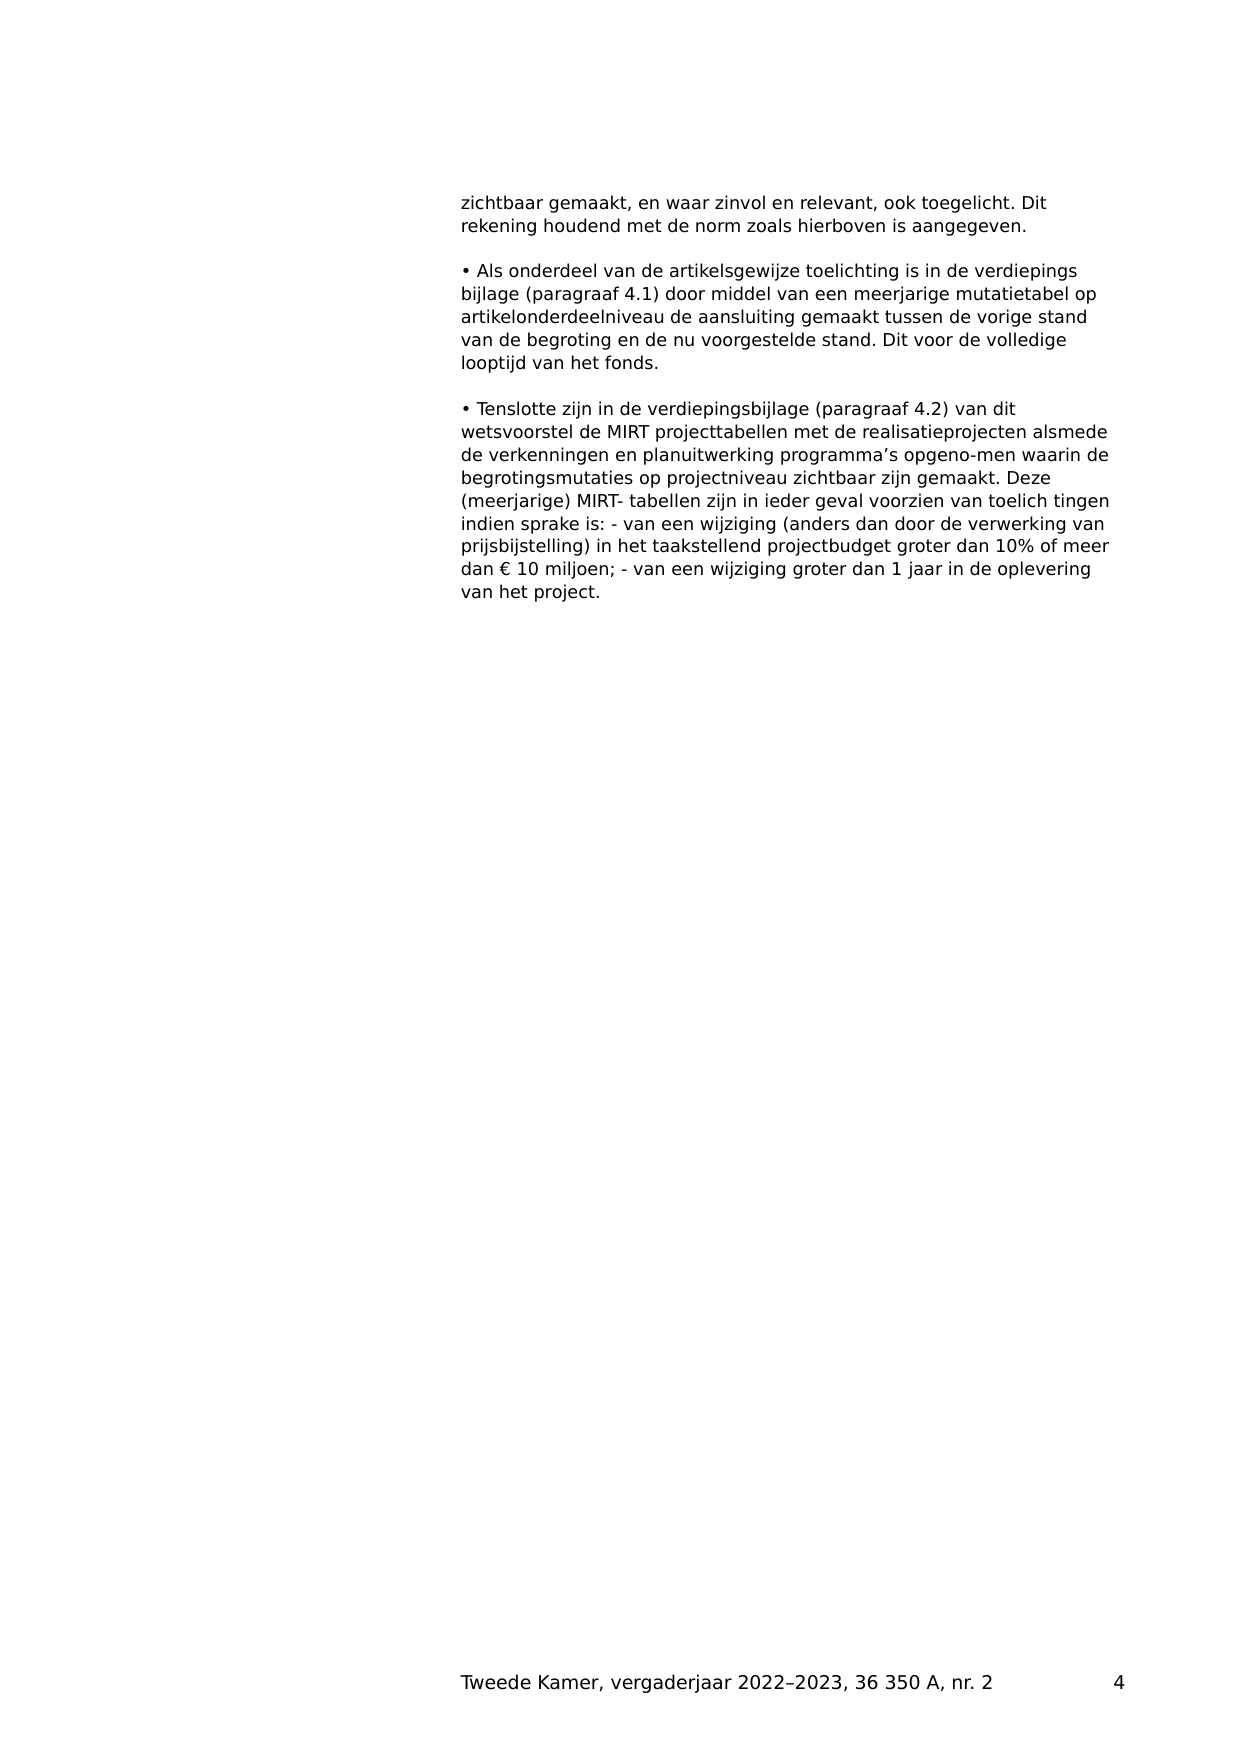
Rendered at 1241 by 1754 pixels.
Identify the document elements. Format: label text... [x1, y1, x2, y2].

text • Als onderdeel van de artikelsgewijze toelichting is in de verdiepings bijlage (paragraaf 4.1) door middel van een meerjarige mutatietabel op artikelonderdeelniveau de aansluiting gemaakt tussen de vorige stand van de begroting en de nu voorgestelde stand. Dit voor de volledige looptijd van het fonds. [461, 259, 1125, 374]
text zichtbaar gemaakt, en waar zinvol en relevant, ook toegelicht. Dit rekening houdend met de norm zoals hierboven is aangegeven. [461, 191, 1125, 237]
text • Tenslotte zijn in de verdiepingsbijlage (paragraaf 4.2) van dit wetsvoorstel de MIRT projecttabellen met de realisatieprojecten alsmede de verkenningen en planuitwerking programma’s opgeno-men waarin de begrotingsmutaties op projectniveau zichtbaar zijn gemaakt. Deze (meerjarige) MIRT- tabellen zijn in ieder geval voorzien van toelich tingen indien sprake is: - van een wijziging (anders dan door de verwerking van prijsbijstelling) in het taakstellend projectbudget groter dan 10% of meer dan € 10 miljoen; - van een wijziging groter dan 1 jaar in de oplevering van het project. [461, 397, 1125, 603]
